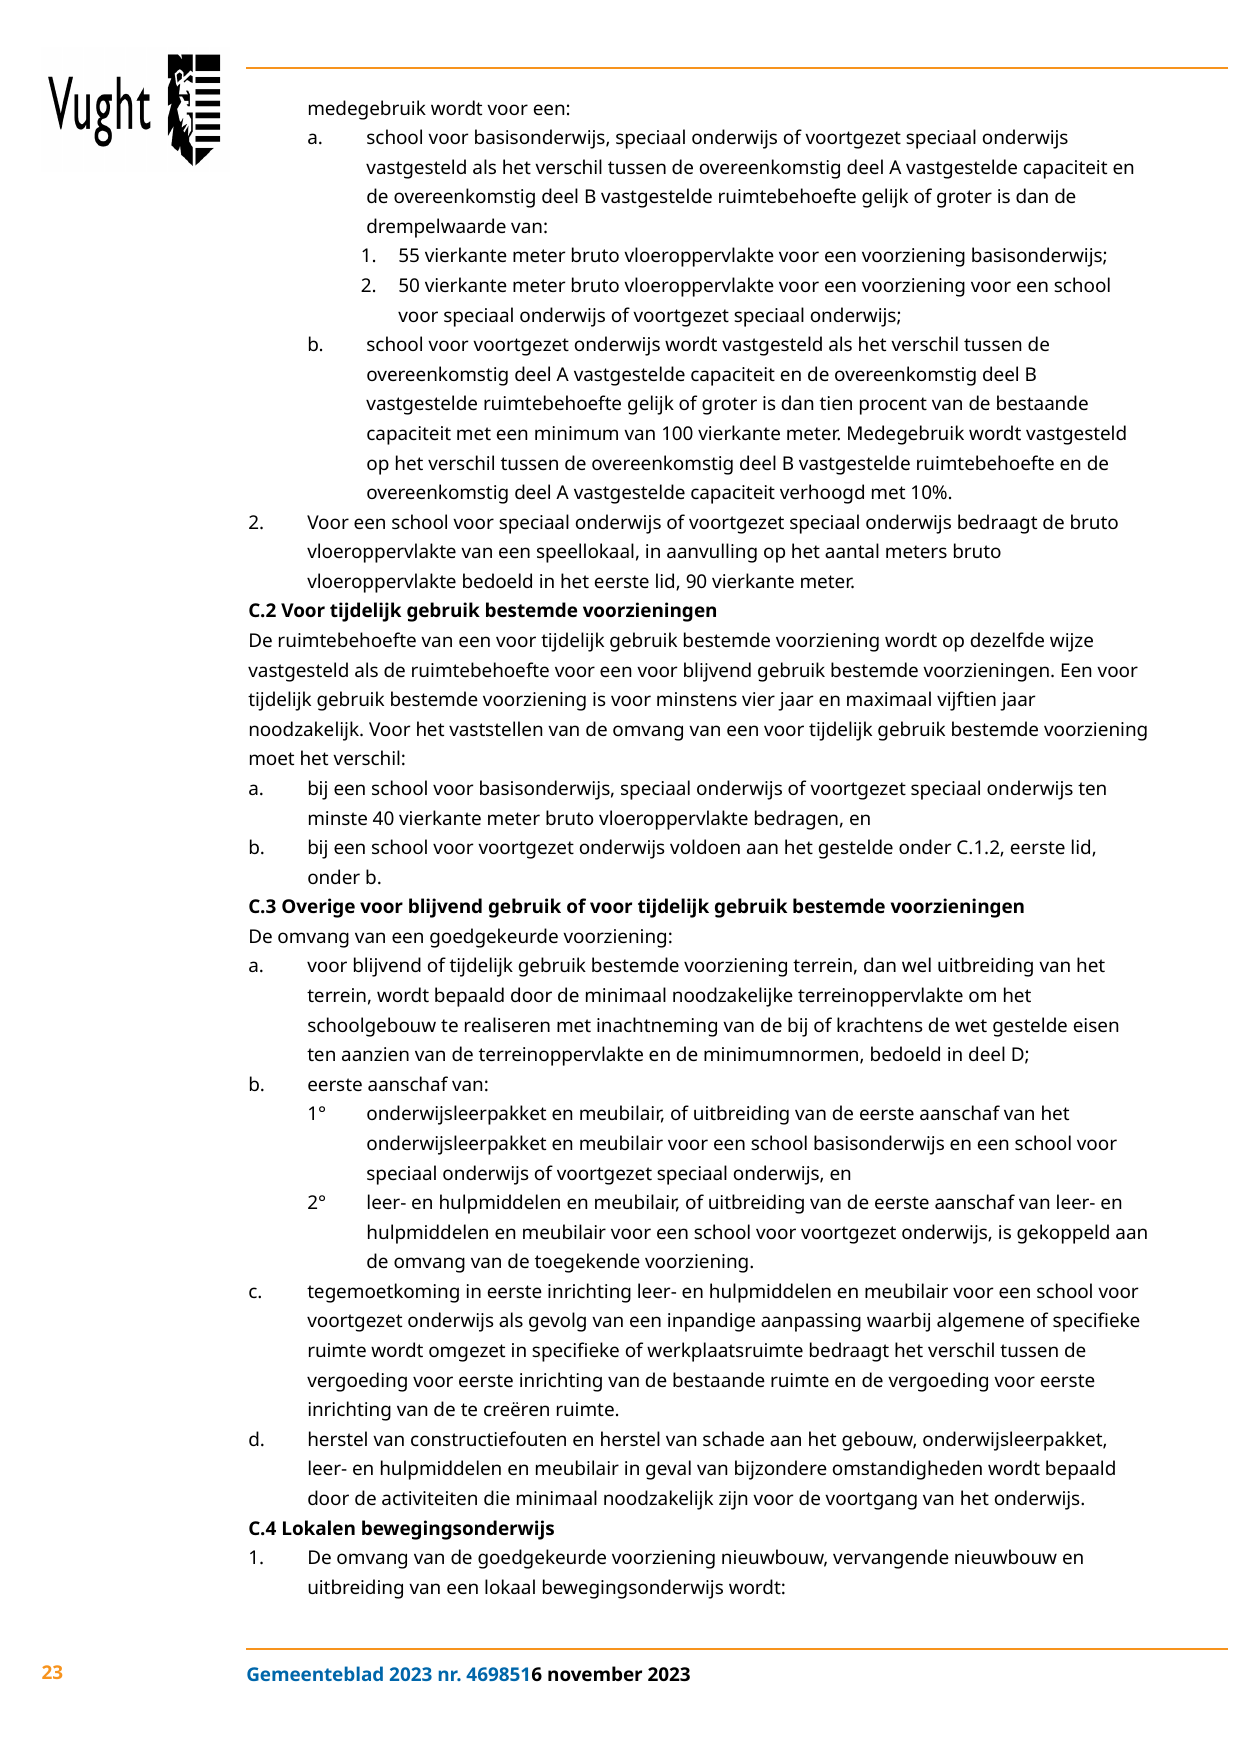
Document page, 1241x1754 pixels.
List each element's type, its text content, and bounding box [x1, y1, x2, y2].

list onderwijsleerpakket en meubilair, of uitbreiding van de eerste aanschaf van het onderwijsleerpakket en meubilair voor een school basisonderwijs en een school voor speciaal onderwijs of voortgezet speciaal onderwijs, en [307, 1101, 1152, 1186]
picture [41, 47, 231, 172]
list school voor voortgezet onderwijs wordt vastgesteld als het verschil tussen de overeenkomstig deel A vastgestelde capaciteit en de overeenkomstig deel B vastgestelde ruimtebehoefte gelijk of groter is dan tien procent van de bestaande capaciteit met een minimum van 100 vierkante meter. Medegebruik wordt vastgesteld op het verschil tussen de overeenkomstig deel B vastgestelde ruimtebehoefte en de overeenkomstig deel A vastgestelde capaciteit verhoogd met 10%. [307, 331, 1152, 505]
list voor blijvend of tijdelijk gebruik bestemde voorziening terrein, dan wel uitbreiding van het terrein, wordt bepaald door de minimaal noodzakelijke terreinoppervlakte om het schoolgebouw te realiseren met inachtneming van de bij of krachtens de wet gestelde eisen ten aanzien van de terreinoppervlakte en de minimumnormen, bedoeld in deel D; [248, 953, 1152, 1067]
list bij een school voor basisonderwijs, speciaal onderwijs of voortgezet speciaal onderwijs ten minste 40 vierkante meter bruto vloeroppervlakte bedragen, en [248, 775, 1152, 831]
list 50 vierkante meter bruto vloeroppervlakte voor een voorziening voor een school voor speciaal onderwijs of voortgezet speciaal onderwijs; [361, 272, 1152, 328]
list bij een school voor voortgezet onderwijs voldoen aan het gestelde onder C.1.2, eerste lid, onder b. [248, 834, 1152, 890]
text De ruimtebehoefte van een voor tijdelijk gebruik bestemde voorziening wordt op dezelfde wijze vastgesteld als de ruimtebehoefte voor een voor blijvend gebruik bestemde voorzieningen. Een voor tijdelijk gebruik bestemde voorziening is voor minstens vier jaar en maximaal vijftien jaar noodzakelijk. Voor het vaststellen van de omvang van een voor tijdelijk gebruik bestemde voorziening moet het verschil: [248, 627, 1152, 771]
list tegemoetkoming in eerste inrichting leer- en hulpmiddelen en meubilair voor een school voor voortgezet onderwijs als gevolg van een inpandige aanpassing waarbij algemene of specifieke ruimte wordt omgezet in specifieke of werkplaatsruimte bedraagt het verschil tussen de vergoeding voor eerste inrichting van de bestaande ruimte en de vergoeding voor eerste inrichting van de te creëren ruimte. [248, 1278, 1152, 1422]
list medegebruik wordt voor een: [248, 95, 1152, 121]
text C.3 Overige voor blijvend gebruik of voor tijdelijk gebruik bestemde voorzieningen [248, 893, 1152, 919]
list Voor een school voor speciaal onderwijs of voortgezet speciaal onderwijs bedraagt de bruto vloeroppervlakte van een speellokaal, in aanvulling op het aantal meters bruto vloeroppervlakte bedoeld in het eerste lid, 90 vierkante meter. [248, 509, 1152, 594]
list leer- en hulpmiddelen en meubilair, of uitbreiding van de eerste aanschaf van leer- en hulpmiddelen en meubilair voor een school voor voortgezet onderwijs, is gekoppeld aan de omvang van de toegekende voorziening. [307, 1189, 1152, 1274]
text De omvang van een goedgekeurde voorziening: [248, 923, 1152, 949]
text C.4 Lokalen bewegingsonderwijs [248, 1515, 1152, 1541]
list 55 vierkante meter bruto vloeroppervlakte voor een voorziening basisonderwijs; [361, 243, 1152, 268]
list eerste aanschaf van: [248, 1071, 1152, 1097]
text C.2 Voor tijdelijk gebruik bestemde voorzieningen [248, 598, 1152, 623]
list herstel van constructiefouten en herstel van schade aan het gebouw, onderwijsleerpakket, leer- en hulpmiddelen en meubilair in geval van bijzondere omstandigheden wordt bepaald door de activiteiten die minimaal noodzakelijk zijn voor de voortgang van het onderwijs. [248, 1426, 1152, 1511]
list school voor basisonderwijs, speciaal onderwijs of voortgezet speciaal onderwijs vastgesteld als het verschil tussen de overeenkomstig deel A vastgestelde capaciteit en de overeenkomstig deel B vastgestelde ruimtebehoefte gelijk of groter is dan de drempelwaarde van: [307, 124, 1152, 239]
list De omvang van de goedgekeurde voorziening nieuwbouw, vervangende nieuwbouw en uitbreiding van een lokaal bewegingsonderwijs wordt: [248, 1544, 1152, 1600]
